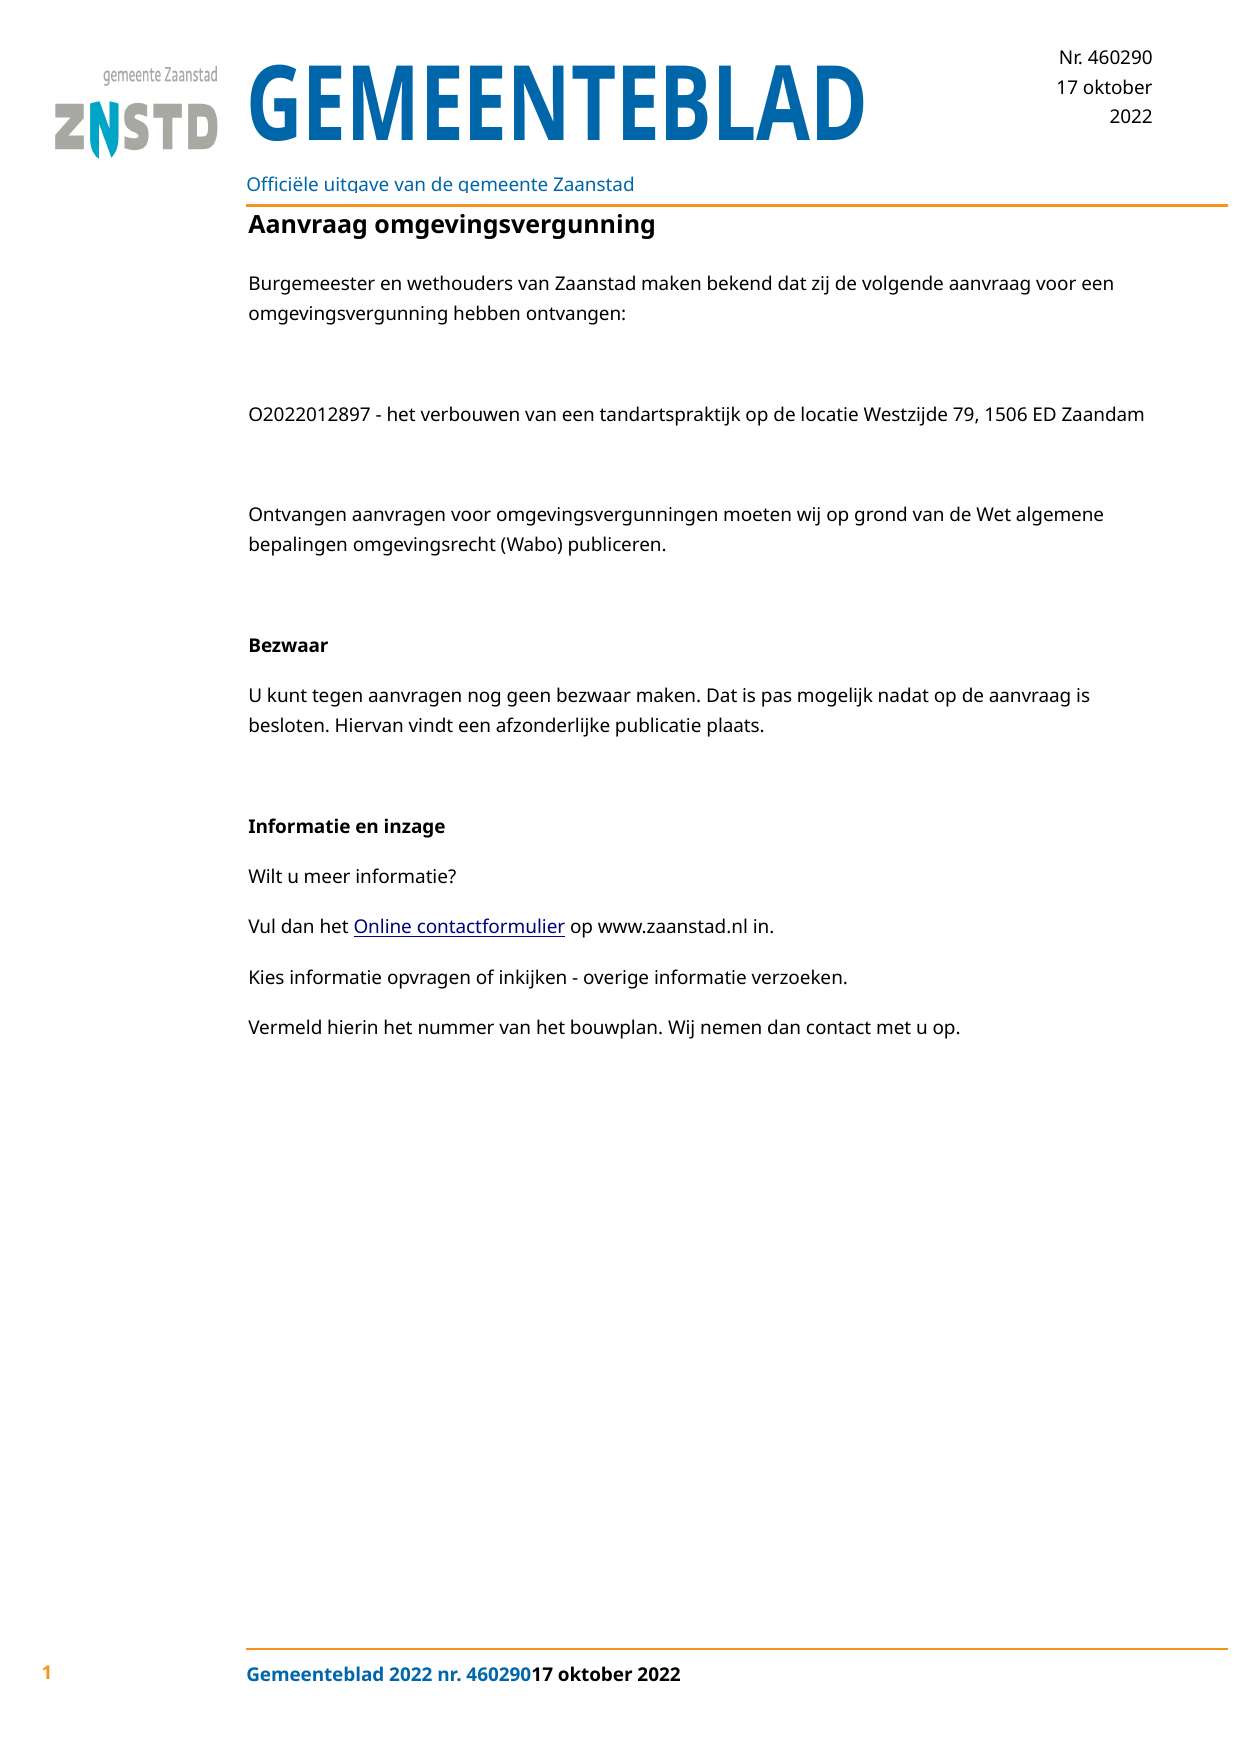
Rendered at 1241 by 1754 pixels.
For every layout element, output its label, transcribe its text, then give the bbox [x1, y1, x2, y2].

text Informatie en inzage [248, 813, 1152, 838]
text Bezwaar [248, 632, 1152, 658]
text Vermeld hierin het nummer van het bouwplan. Wij nemen dan contact met u op. [248, 1014, 1152, 1040]
text Ontvangen aanvragen voor omgevingsvergunningen moeten wij op grond van de Wet algemene bepalingen omgevingsrecht (Wabo) publiceren. [248, 502, 1152, 557]
text Kies informatie opvragen of inkijken - overige informatie verzoeken. [248, 964, 1152, 990]
text Vul dan het Online contactformulier op www.zaanstad.nl in. [248, 914, 1152, 939]
text Aanvraag omgevingsvergunning [248, 207, 1152, 241]
text U kunt tegen aanvragen nog geen bezwaar maken. Dat is pas mogelijk nadat op de aanvraag is besloten. Hiervan vindt een afzonderlijke publicatie plaats. [248, 682, 1152, 738]
text O2022012897 - het verbouwen van een tandartspraktijk op de locatie Westzijde 79, 1506 ED Zaandam [248, 401, 1152, 426]
text Burgemeester en wethouders van Zaanstad maken bekend dat zij de volgende aanvraag voor een omgevingsvergunning hebben ontvangen: [248, 270, 1152, 326]
text Wilt u meer informatie? [248, 863, 1152, 889]
picture [41, 47, 231, 172]
